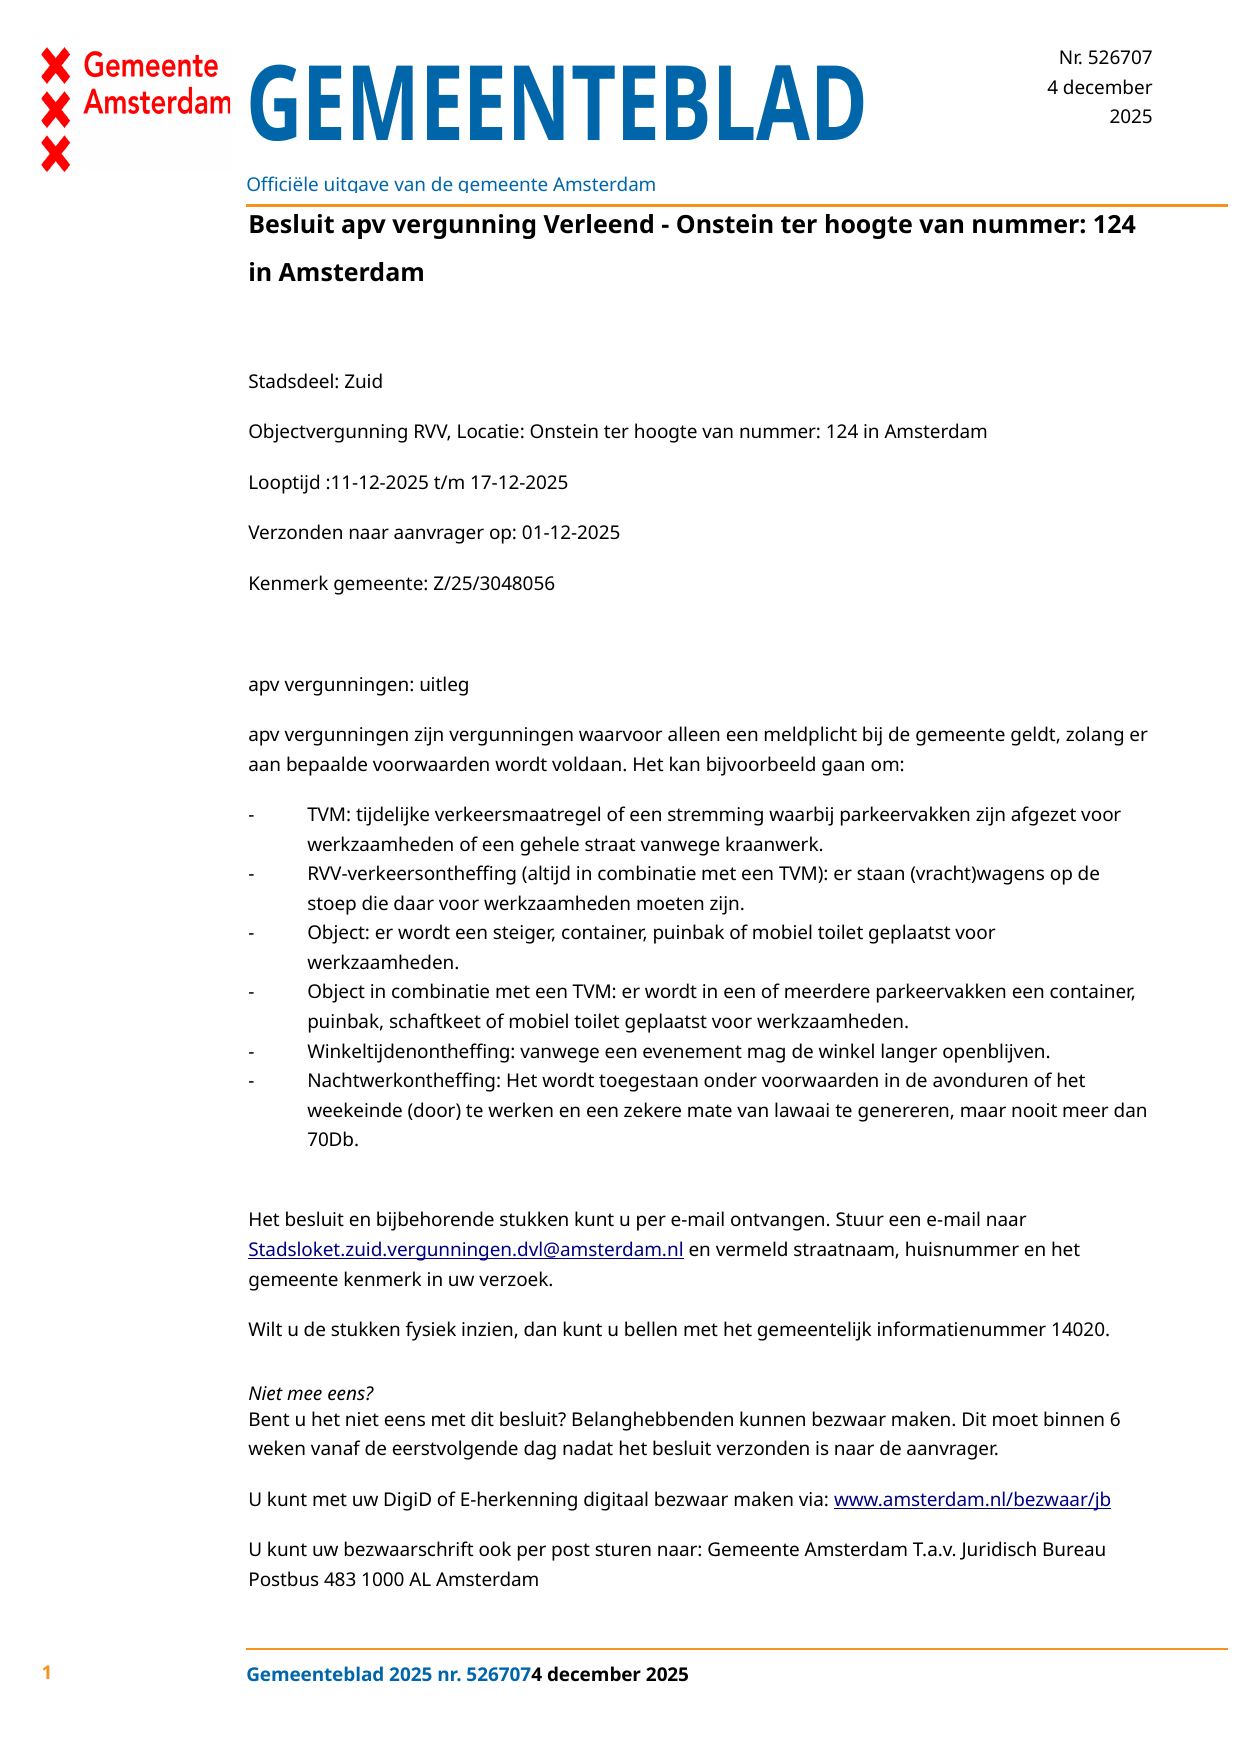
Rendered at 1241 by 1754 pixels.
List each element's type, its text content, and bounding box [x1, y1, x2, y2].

list Object in combinatie met een TVM: er wordt in een of meerdere parkeervakken een container, puinbak, schaftkeet of mobiel toilet geplaatst voor werkzaamheden. [248, 979, 1152, 1034]
text U kunt uw bezwaarschrift ook per post sturen naar: Gemeente Amsterdam T.a.v. Juridisch Bureau Postbus 483 1000 AL Amsterdam [248, 1536, 1152, 1592]
text apv vergunningen zijn vergunningen waarvoor alleen een meldplicht bij de gemeente geldt, zolang er aan bepaalde voorwaarden wordt voldaan. Het kan bijvoorbeeld gaan om: [248, 721, 1152, 777]
text Kenmerk gemeente: Z/25/3048056 [248, 570, 1152, 596]
list TVM: tijdelijke verkeersmaatregel of een stremming waarbij parkeervakken zijn afgezet voor werkzaamheden of een gehele straat vanwege kraanwerk. [248, 801, 1152, 857]
text Besluit apv vergunning Verleend - Onstein ter hoogte van nummer: 124 in Amsterdam [248, 207, 1152, 288]
list Nachtwerkontheffing: Het wordt toegestaan onder voorwaarden in de avonduren of het weekeinde (door) te werken en een zekere mate van lawaai te genereren, maar nooit meer dan 70Db. [248, 1067, 1152, 1152]
text Verzonden naar aanvrager op: 01-12-2025 [248, 519, 1152, 545]
text Het besluit en bijbehorende stukken kunt u per e-mail ontvangen. Stuur een e-mail naar Stadsloket.zuid.vergunningen.dvl@amsterdam.nl en vermeld straatnaam, huisnummer en het gemeente kenmerk in uw verzoek. [248, 1207, 1152, 1292]
picture [41, 47, 231, 172]
text Wilt u de stukken fysiek inzien, dan kunt u bellen met het gemeentelijk informatienummer 14020. [248, 1316, 1152, 1342]
text apv vergunningen: uitleg [248, 671, 1152, 697]
list Object: er wordt een steiger, container, puinbak of mobiel toilet geplaatst voor werkzaamheden. [248, 919, 1152, 975]
text Niet mee eens? [248, 1380, 1152, 1406]
text Stadsdeel: Zuid [248, 368, 1152, 394]
text Bent u het niet eens met dit besluit? Belanghebbenden kunnen bezwaar maken. Dit moet binnen 6 weken vanaf de eerstvolgende dag nadat het besluit verzonden is naar de aanvrager. [248, 1406, 1152, 1461]
list Winkeltijdenontheffing: vanwege een evenement mag de winkel langer openblijven. [248, 1038, 1152, 1064]
text Objectvergunning RVV, Locatie: Onstein ter hoogte van nummer: 124 in Amsterdam [248, 419, 1152, 444]
text U kunt met uw DigiD of E-herkenning digitaal bezwaar maken via: www.amsterdam.nl/bezwaar/jb [248, 1486, 1152, 1512]
list RVV-verkeersontheffing (altijd in combinatie met een TVM): er staan (vracht)wagens op de stoep die daar voor werkzaamheden moeten zijn. [248, 860, 1152, 916]
text Looptijd :11-12-2025 t/m 17-12-2025 [248, 469, 1152, 495]
